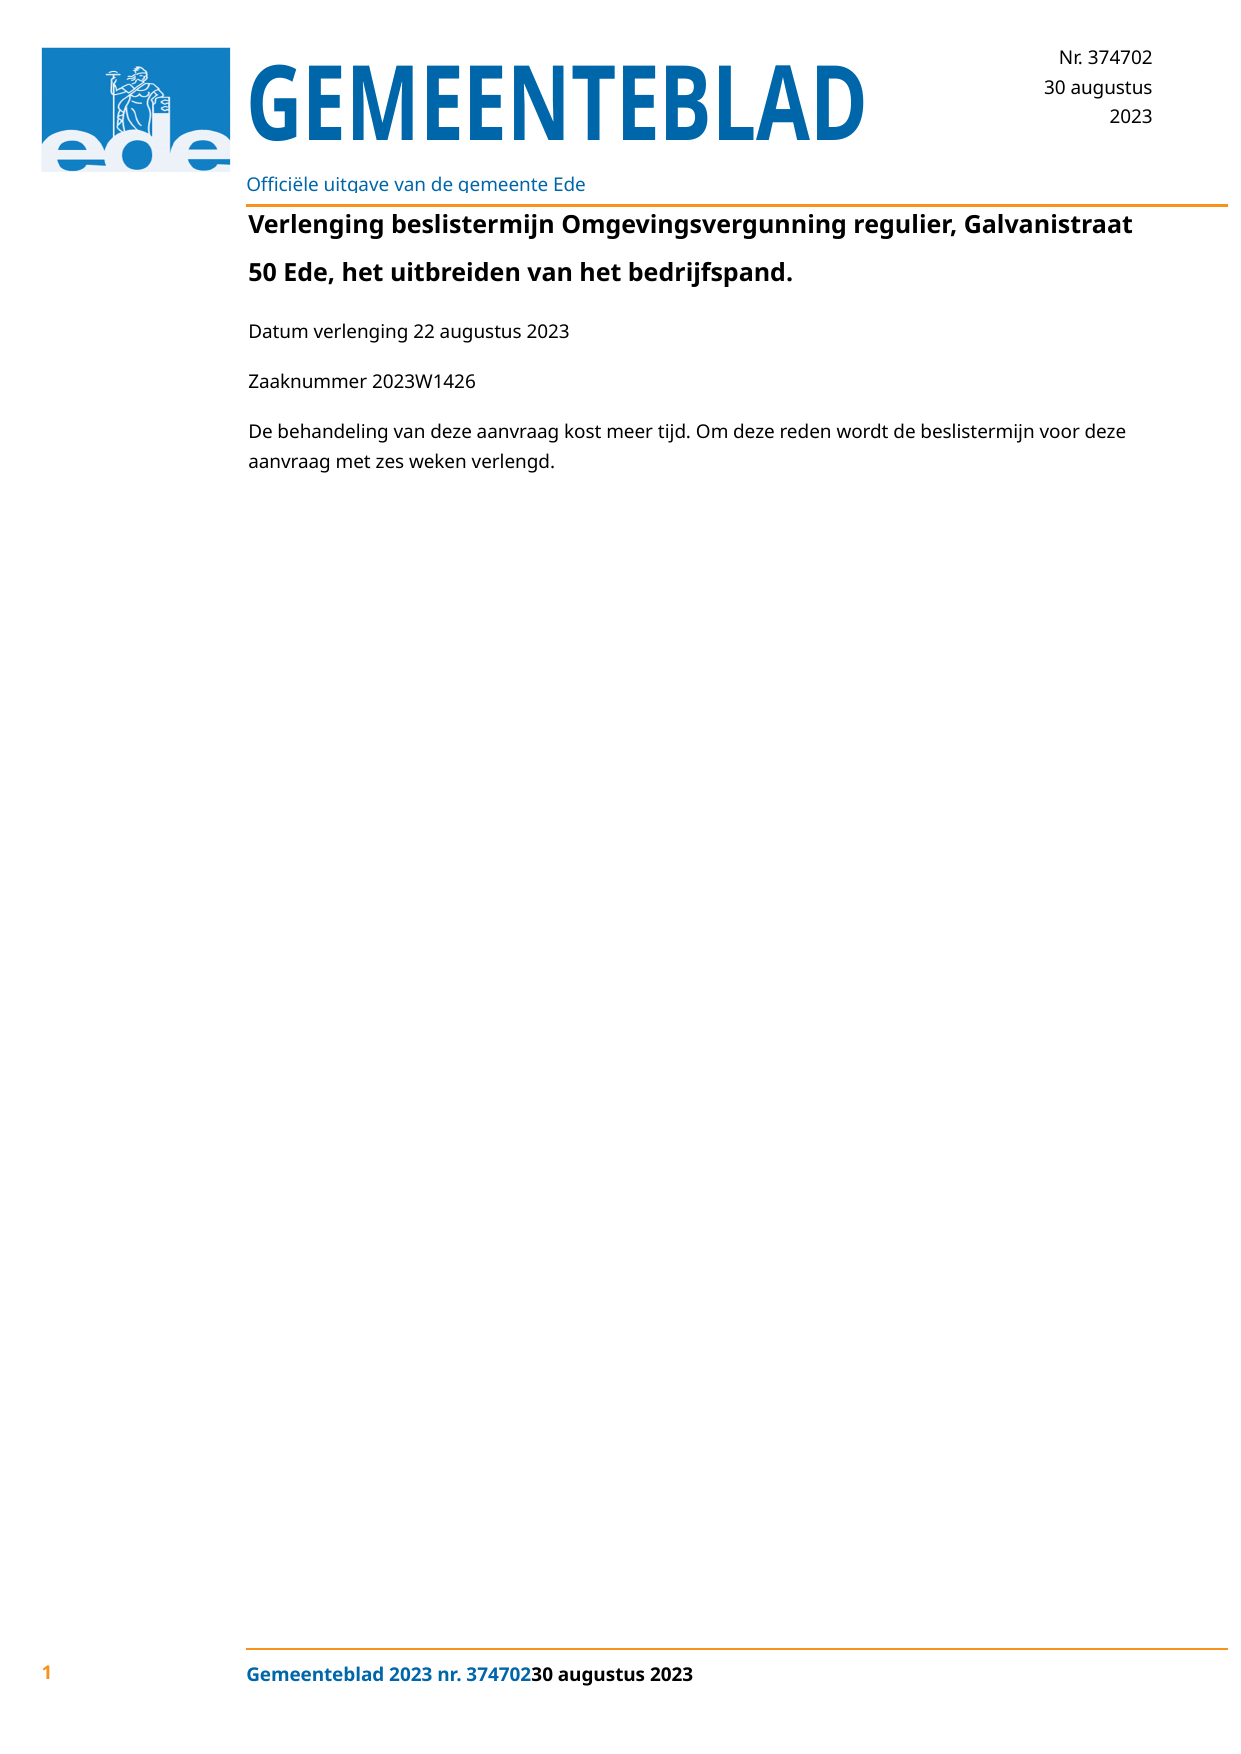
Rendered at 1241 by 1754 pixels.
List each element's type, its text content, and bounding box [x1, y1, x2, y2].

text Verlenging beslistermijn Omgevingsvergunning regulier, Galvanistraat 50 Ede, het uitbreiden van het bedrijfspand. [248, 207, 1152, 288]
text Datum verlenging 22 augustus 2023 [248, 318, 1152, 344]
text Zaaknummer 2023W1426 [248, 368, 1152, 394]
text De behandeling van deze aanvraag kost meer tijd. Om deze reden wordt de beslistermijn voor deze aanvraag met zes weken verlengd. [248, 419, 1152, 474]
picture [41, 47, 231, 172]
